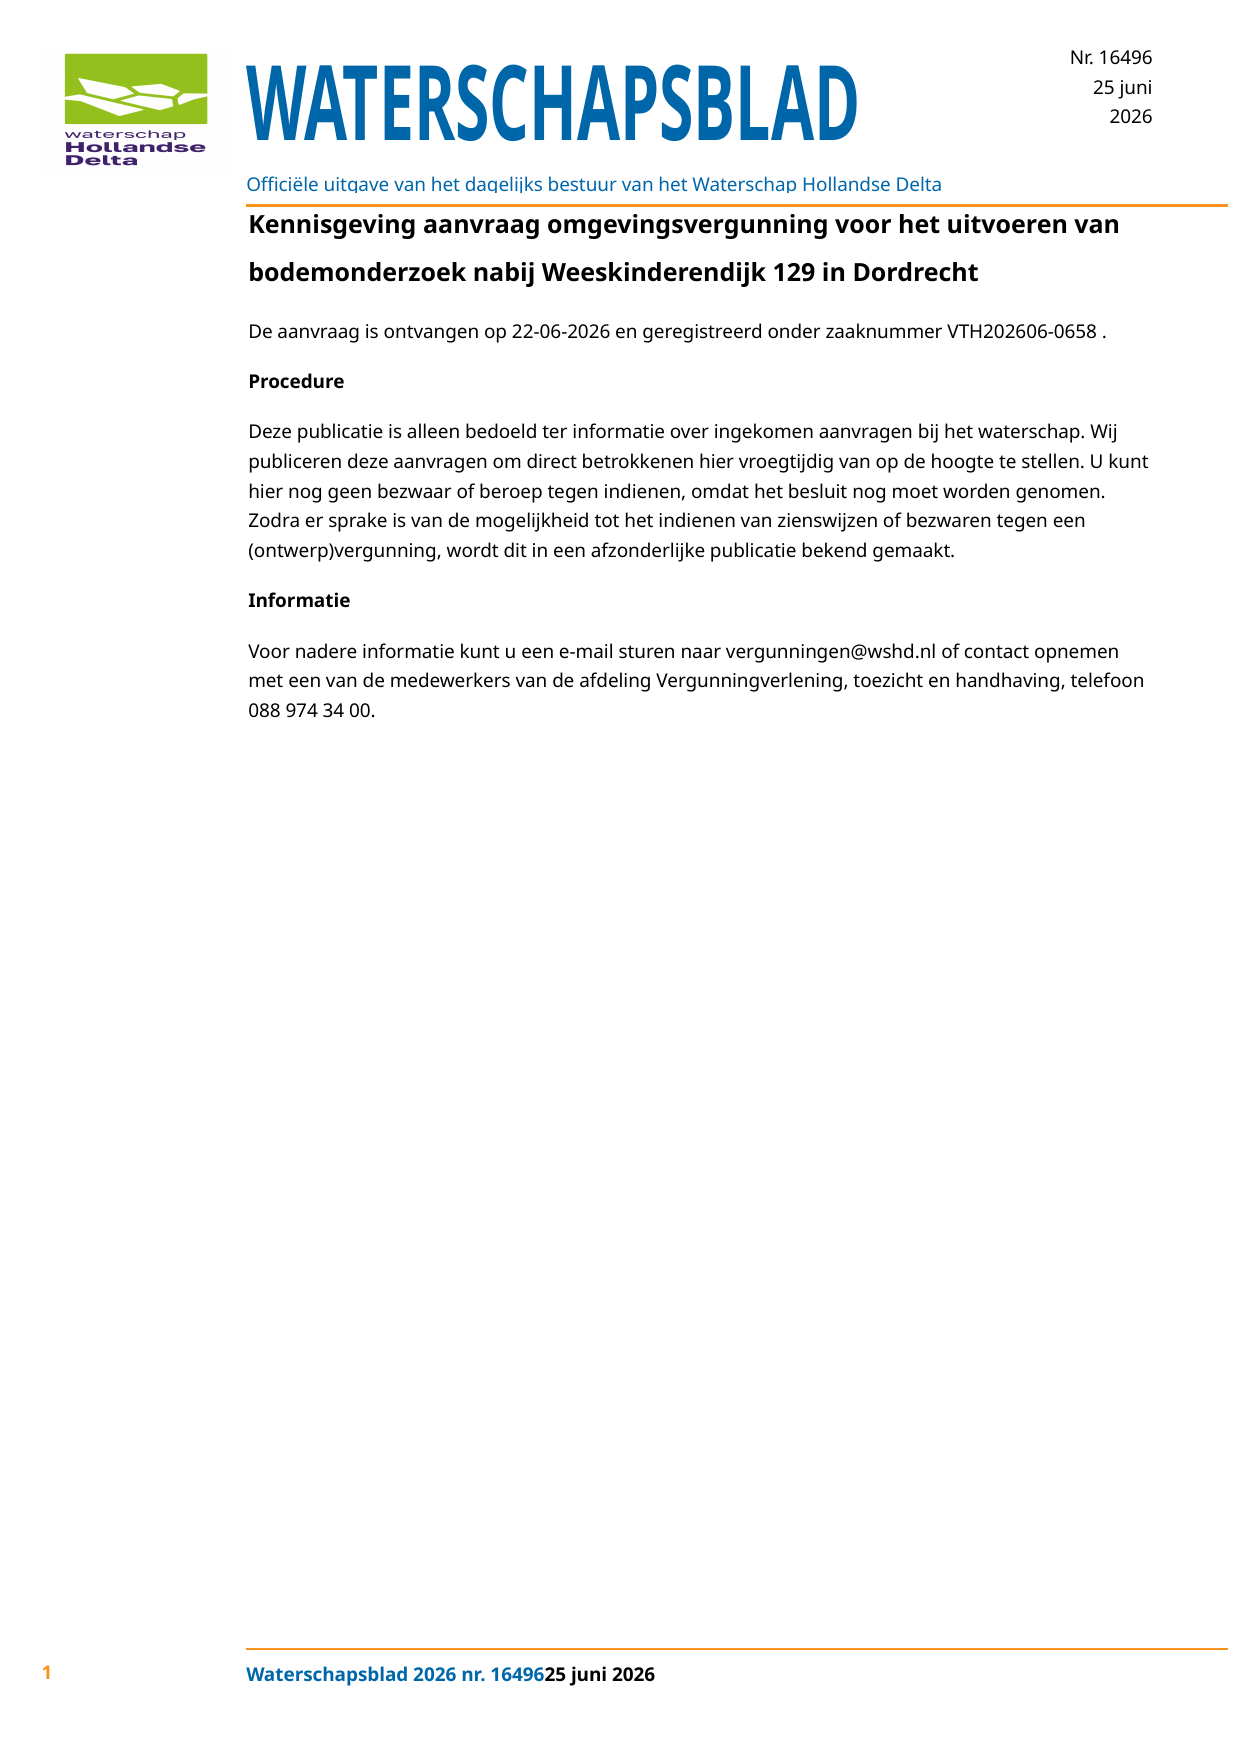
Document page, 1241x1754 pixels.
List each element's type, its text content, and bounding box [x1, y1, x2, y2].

text Voor nadere informatie kunt u een e-mail sturen naar vergunningen@wshd.nl of contact opnemen met een van de medewerkers van de afdeling Vergunningverlening, toezicht en handhaving, telefoon 088 974 34 00. [248, 638, 1152, 723]
text De aanvraag is ontvangen op 22-06-2026 en geregistreerd onder zaaknummer VTH202606-0658 . [248, 318, 1152, 344]
text Kennisgeving aanvraag omgevingsvergunning voor het uitvoeren van bodemonderzoek nabij Weeskinderendijk 129 in Dordrecht [248, 207, 1152, 288]
text Informatie [248, 587, 1152, 613]
picture [41, 47, 231, 172]
text Procedure [248, 368, 1152, 394]
text Deze publicatie is alleen bedoeld ter informatie over ingekomen aanvragen bij het waterschap. Wij publiceren deze aanvragen om direct betrokkenen hier vroegtijdig van op de hoogte te stellen. U kunt hier nog geen bezwaar of beroep tegen indienen, omdat het besluit nog moet worden genomen. Zodra er sprake is van de mogelijkheid tot het indienen van zienswijzen of bezwaren tegen een (ontwerp)vergunning, wordt dit in een afzonderlijke publicatie bekend gemaakt. [248, 419, 1152, 563]
